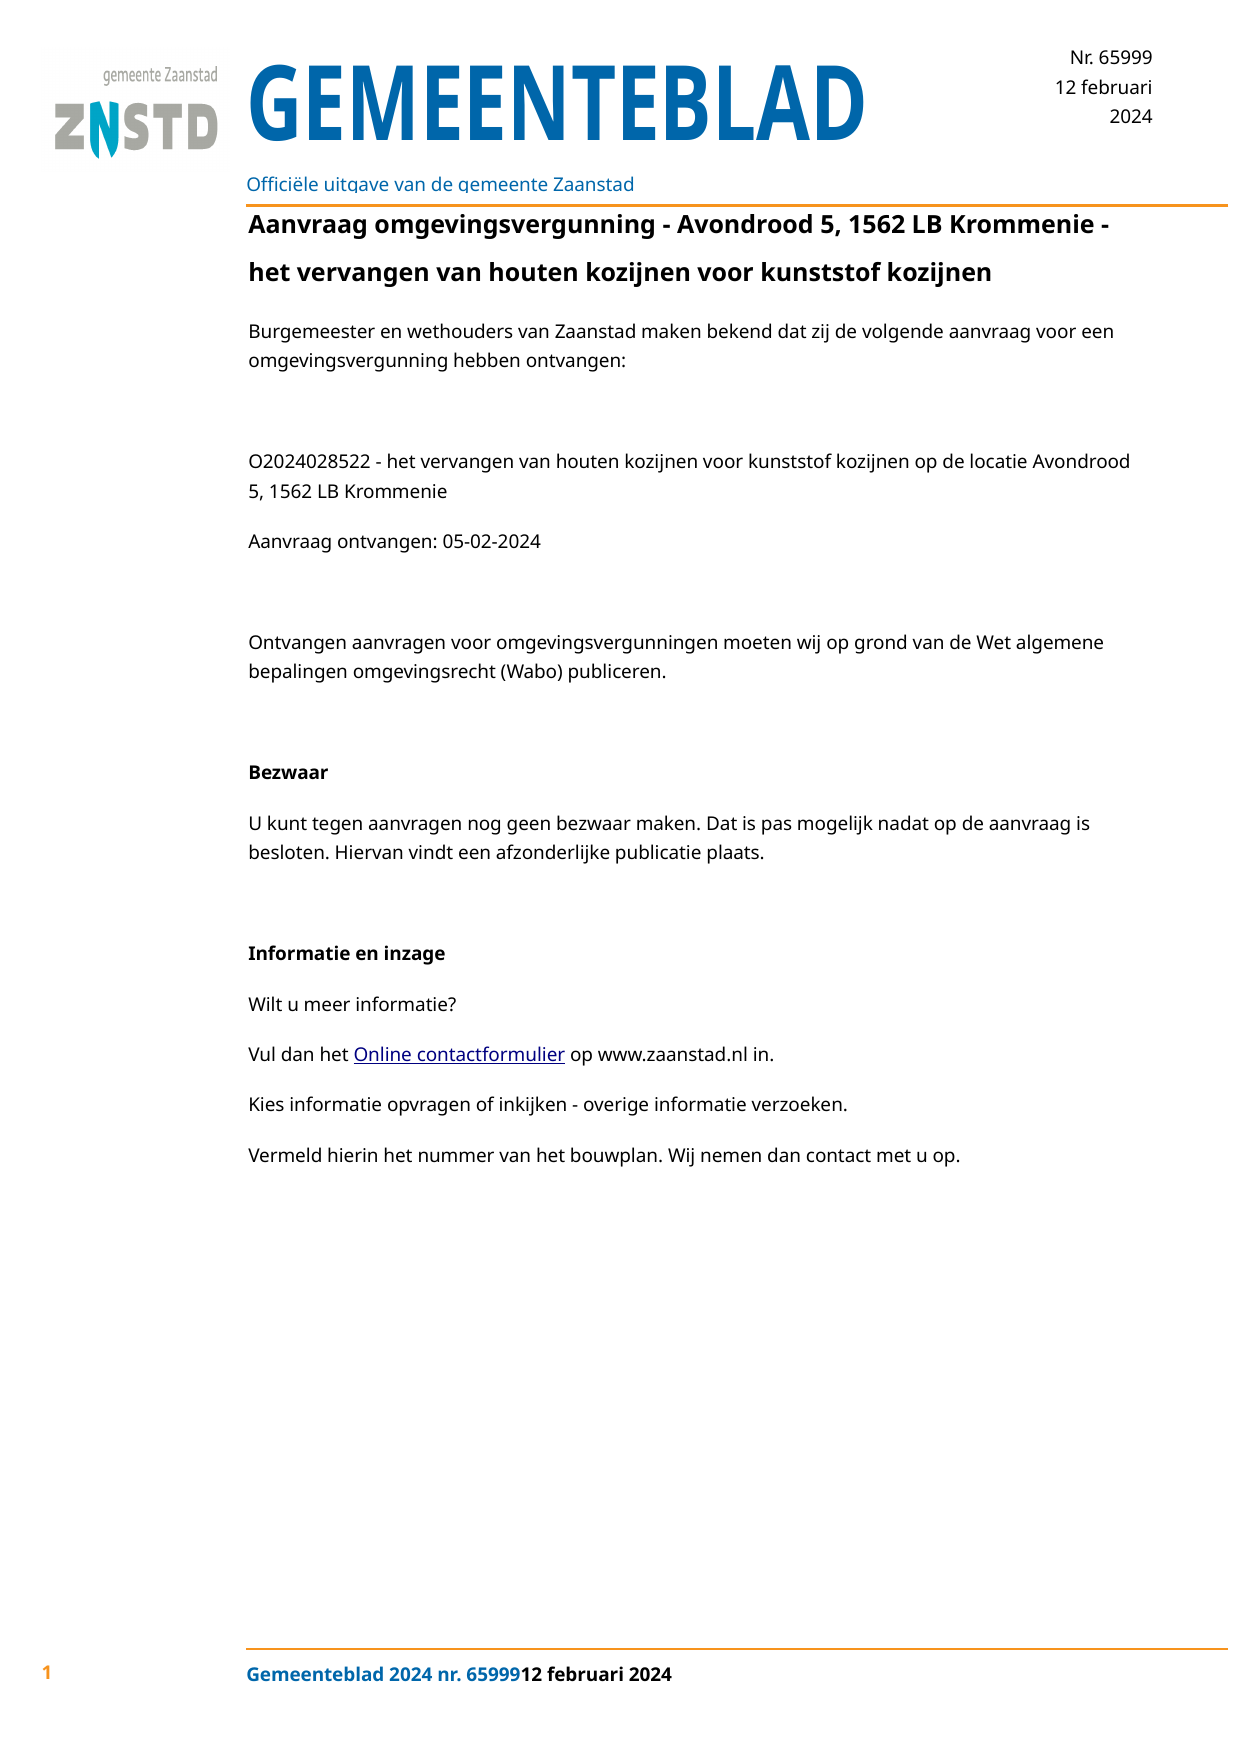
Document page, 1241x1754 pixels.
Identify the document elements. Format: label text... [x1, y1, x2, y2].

text Burgemeester en wethouders van Zaanstad maken bekend dat zij de volgende aanvraag voor een omgevingsvergunning hebben ontvangen: [248, 318, 1152, 373]
text U kunt tegen aanvragen nog geen bezwaar maken. Dat is pas mogelijk nadat op de aanvraag is besloten. Hiervan vindt een afzonderlijke publicatie plaats. [248, 810, 1152, 865]
text Aanvraag ontvangen: 05-02-2024 [248, 528, 1152, 554]
text Bezwaar [248, 759, 1152, 785]
text Vermeld hierin het nummer van het bouwplan. Wij nemen dan contact met u op. [248, 1142, 1152, 1168]
text Informatie en inzage [248, 940, 1152, 966]
text O2024028522 - het vervangen van houten kozijnen voor kunststof kozijnen op de locatie Avondrood 5, 1562 LB Krommenie [248, 448, 1152, 504]
text Vul dan het Online contactformulier op www.zaanstad.nl in. [248, 1041, 1152, 1067]
picture [41, 47, 231, 172]
text Wilt u meer informatie? [248, 991, 1152, 1017]
text Aanvraag omgevingsvergunning - Avondrood 5, 1562 LB Krommenie - het vervangen van houten kozijnen voor kunststof kozijnen [248, 207, 1152, 288]
text Ontvangen aanvragen voor omgevingsvergunningen moeten wij op grond van de Wet algemene bepalingen omgevingsrecht (Wabo) publiceren. [248, 629, 1152, 684]
text Kies informatie opvragen of inkijken - overige informatie verzoeken. [248, 1092, 1152, 1117]
